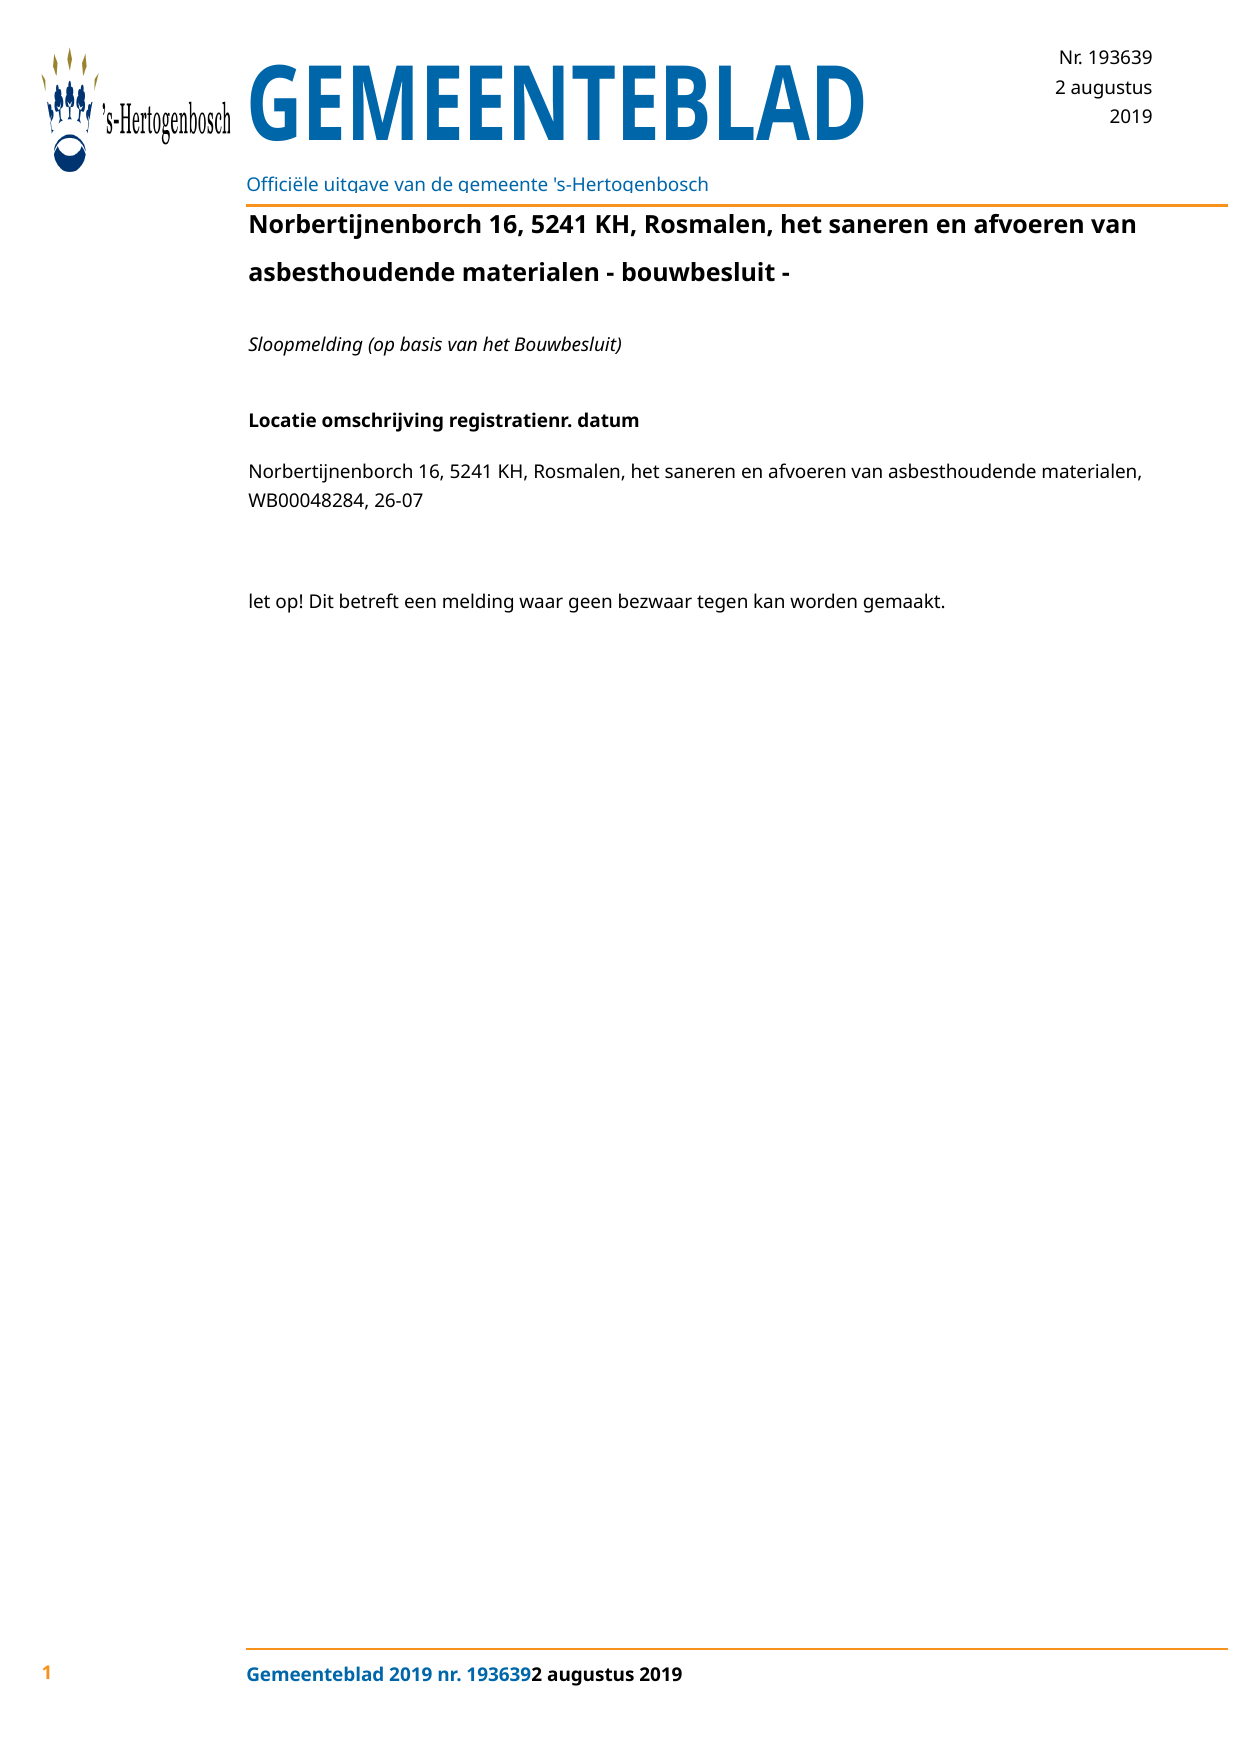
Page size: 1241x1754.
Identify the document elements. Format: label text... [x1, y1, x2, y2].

text Locatie omschrijving registratienr. datum [248, 408, 1152, 433]
text Sloopmelding (op basis van het Bouwbesluit) [248, 331, 1152, 357]
text let op! Dit betreft een melding waar geen bezwaar tegen kan worden gemaakt. [248, 588, 1152, 614]
text Norbertijnenborch 16, 5241 KH, Rosmalen, het saneren en afvoeren van asbesthoudende materialen - bouwbesluit - [248, 207, 1152, 288]
text Norbertijnenborch 16, 5241 KH, Rosmalen, het saneren en afvoeren van asbesthoudende materialen, WB00048284, 26-07 [248, 458, 1152, 513]
picture [41, 47, 231, 172]
